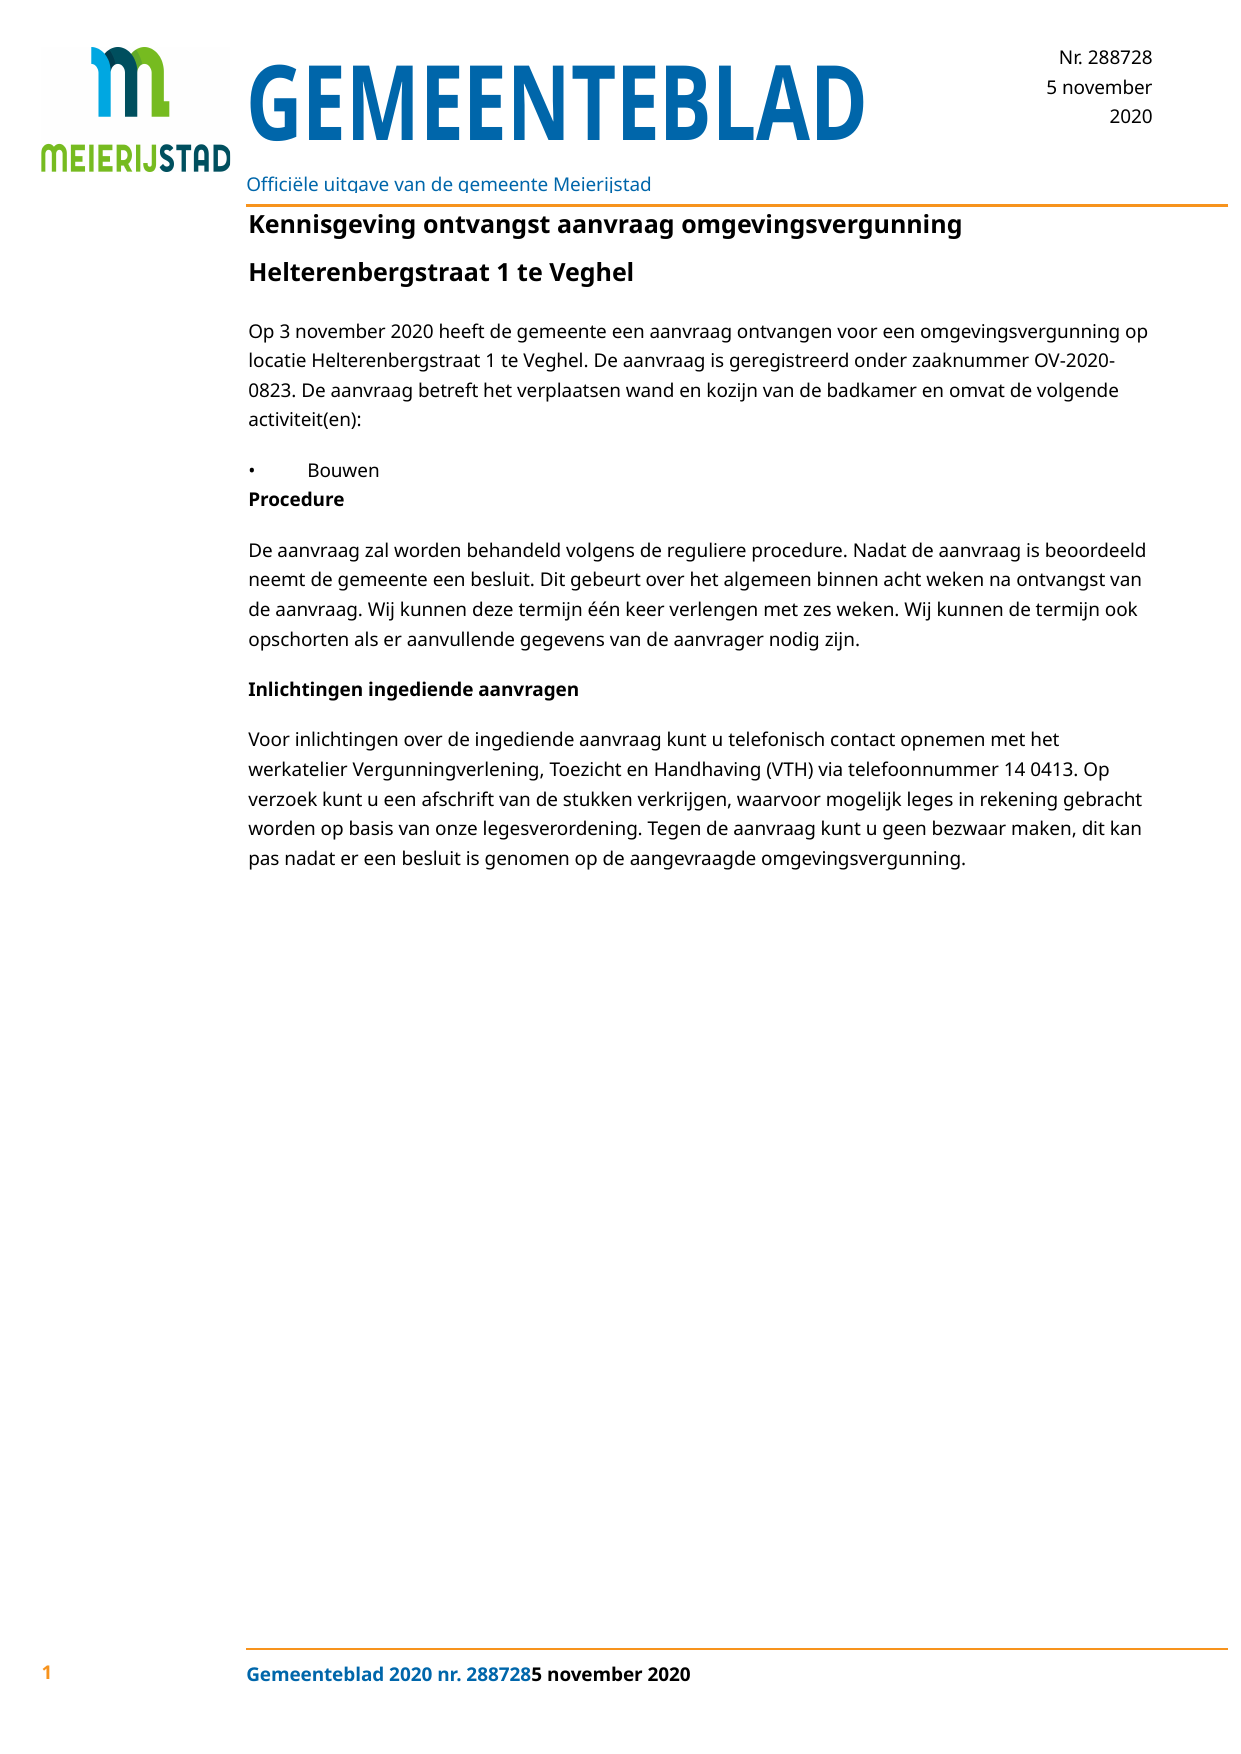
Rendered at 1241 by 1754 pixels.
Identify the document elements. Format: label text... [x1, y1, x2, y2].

list Bouwen [248, 457, 1152, 483]
text Op 3 november 2020 heeft de gemeente een aanvraag ontvangen voor een omgevingsvergunning op locatie Helterenbergstraat 1 te Veghel. De aanvraag is geregistreerd onder zaaknummer OV-2020-0823. De aanvraag betreft het verplaatsen wand en kozijn van de badkamer en omvat de volgende activiteit(en): [248, 318, 1152, 432]
text Kennisgeving ontvangst aanvraag omgevingsvergunning Helterenbergstraat 1 te Veghel [248, 207, 1152, 288]
text Voor inlichtingen over de ingediende aanvraag kunt u telefonisch contact opnemen met het werkatelier Vergunningverlening, Toezicht en Handhaving (VTH) via telefoonnummer 14 0413. Op verzoek kunt u een afschrift van de stukken verkrijgen, waarvoor mogelijk leges in rekening gebracht worden op basis van onze legesverordening. Tegen de aanvraag kunt u geen bezwaar maken, dit kan pas nadat er een besluit is genomen op de aangevraagde omgevingsvergunning. [248, 727, 1152, 871]
picture [41, 47, 231, 172]
text De aanvraag zal worden behandeld volgens de reguliere procedure. Nadat de aanvraag is beoordeeld neemt de gemeente een besluit. Dit gebeurt over het algemeen binnen acht weken na ontvangst van de aanvraag. Wij kunnen deze termijn één keer verlengen met zes weken. Wij kunnen de termijn ook opschorten als er aanvullende gegevens van de aanvrager nodig zijn. [248, 537, 1152, 652]
text Procedure [248, 487, 1152, 512]
text Inlichtingen ingediende aanvragen [248, 676, 1152, 702]
